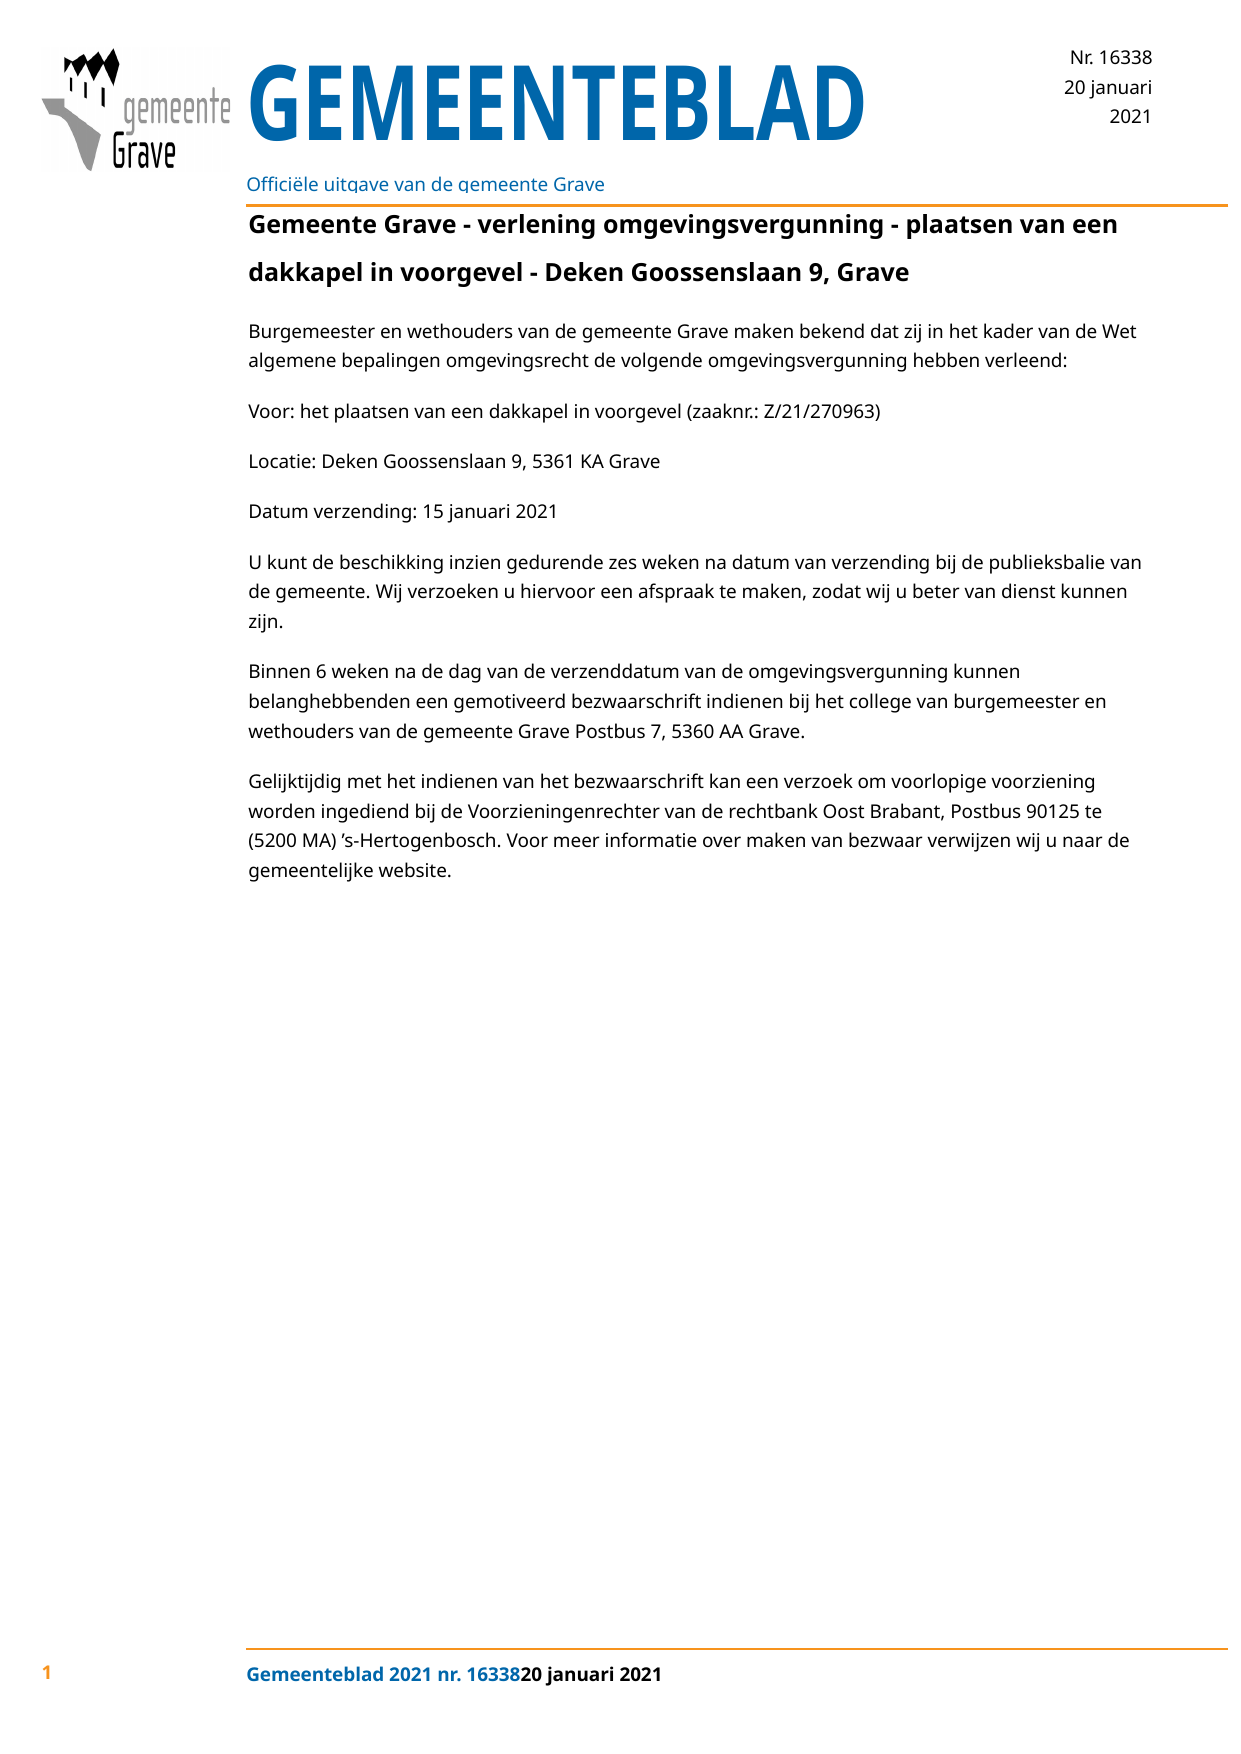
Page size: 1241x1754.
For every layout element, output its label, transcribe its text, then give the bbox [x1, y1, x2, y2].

text Voor: het plaatsen van een dakkapel in voorgevel (zaaknr.: Z/21/270963) [248, 398, 1152, 424]
text U kunt de beschikking inzien gedurende zes weken na datum van verzending bij de publieksbalie van de gemeente. Wij verzoeken u hiervoor een afspraak te maken, zodat wij u beter van dienst kunnen zijn. [248, 549, 1152, 634]
text Binnen 6 weken na de dag van de verzenddatum van de omgevingsvergunning kunnen belanghebbenden een gemotiveerd bezwaarschrift indienen bij het college van burgemeester en wethouders van de gemeente Grave Postbus 7, 5360 AA Grave. [248, 659, 1152, 744]
picture [41, 47, 231, 172]
text Gelijktijdig met het indienen van het bezwaarschrift kan een verzoek om voorlopige voorziening worden ingediend bij de Voorzieningenrechter van de rechtbank Oost Brabant, Postbus 90125 te (5200 MA) ’s-Hertogenbosch. Voor meer informatie over maken van bezwaar verwijzen wij u naar de gemeentelijke website. [248, 768, 1152, 883]
text Datum verzending: 15 januari 2021 [248, 499, 1152, 524]
text Locatie: Deken Goossenslaan 9, 5361 KA Grave [248, 448, 1152, 474]
text Burgemeester en wethouders van de gemeente Grave maken bekend dat zij in het kader van de Wet algemene bepalingen omgevingsrecht de volgende omgevingsvergunning hebben verleend: [248, 318, 1152, 373]
text Gemeente Grave - verlening omgevingsvergunning - plaatsen van een dakkapel in voorgevel - Deken Goossenslaan 9, Grave [248, 207, 1152, 288]
